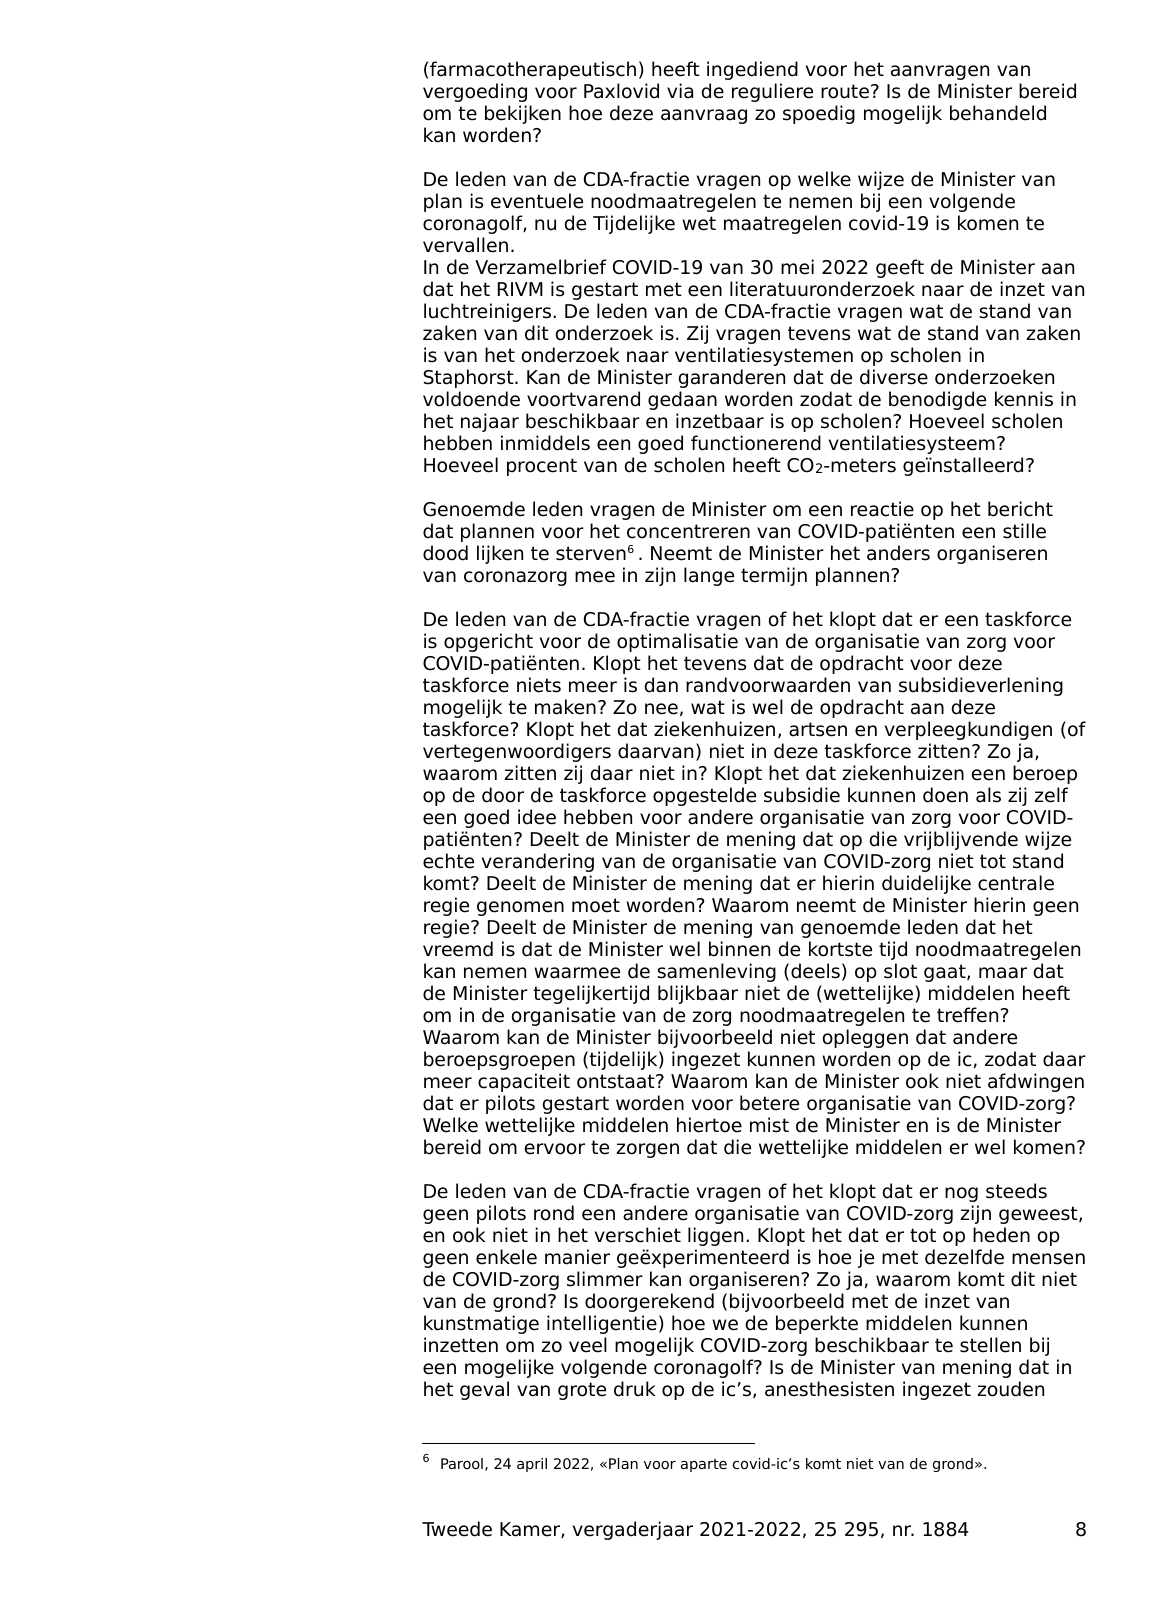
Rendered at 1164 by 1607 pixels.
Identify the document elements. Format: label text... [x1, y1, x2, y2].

text De leden van de CDA-fractie vragen of het klopt dat er nog steeds geen pilots rond een andere organisatie van COVID-zorg zijn geweest, en ook niet in het verschiet liggen. Klopt het dat er tot op heden op geen enkele manier geëxperimenteerd is hoe je met dezelfde mensen de COVID-zorg slimmer kan organiseren? Zo ja, waarom komt dit niet van de grond? Is doorgerekend (bijvoorbeeld met de inzet van kunstmatige intelligentie) hoe we de beperkte middelen kunnen inzetten om zo veel mogelijk COVID-zorg beschikbaar te stellen bij een mogelijke volgende coronagolf? Is de Minister van mening dat in het geval van grote druk op de ic’s, anesthesisten ingezet zouden [422, 1181, 1087, 1401]
text Parool, 24 april 2022, «Plan voor aparte covid-ic’s komt niet van de grond». [422, 1452, 1087, 1474]
text De leden van de CDA-fractie vragen op welke wijze de Minister van plan is eventuele noodmaatregelen te nemen bij een volgende coronagolf, nu de Tijdelijke wet maatregelen covid-19 is komen te vervallen. [422, 169, 1087, 257]
text (farmacotherapeutisch) heeft ingediend voor het aanvragen van vergoeding voor Paxlovid via de reguliere route? Is de Minister bereid om te bekijken hoe deze aanvraag zo spoedig mogelijk behandeld kan worden? [422, 59, 1087, 147]
text In de Verzamelbrief COVID-19 van 30 mei 2022 geeft de Minister aan dat het RIVM is gestart met een literatuuronderzoek naar de inzet van luchtreinigers. De leden van de CDA-fractie vragen wat de stand van zaken van dit onderzoek is. Zij vragen tevens wat de stand van zaken is van het onderzoek naar ventilatiesystemen op scholen in Staphorst. Kan de Minister garanderen dat de diverse onderzoeken voldoende voortvarend gedaan worden zodat de benodigde kennis in het najaar beschikbaar en inzetbaar is op scholen? Hoeveel scholen hebben inmiddels een goed functionerend ventilatiesysteem? Hoeveel procent van de scholen heeft CO2-meters geïnstalleerd? [422, 257, 1087, 477]
text De leden van de CDA-fractie vragen of het klopt dat er een taskforce is opgericht voor de optimalisatie van de organisatie van zorg voor COVID-patiënten. Klopt het tevens dat de opdracht voor deze taskforce niets meer is dan randvoorwaarden van subsidieverlening mogelijk te maken? Zo nee, wat is wel de opdracht aan deze taskforce? Klopt het dat ziekenhuizen, artsen en verpleegkundigen (of vertegenwoordigers daarvan) niet in deze taskforce zitten? Zo ja, waarom zitten zij daar niet in? Klopt het dat ziekenhuizen een beroep op de door de taskforce opgestelde subsidie kunnen doen als zij zelf een goed idee hebben voor andere organisatie van zorg voor COVID-patiënten? Deelt de Minister de mening dat op die vrijblijvende wijze echte verandering van de organisatie van COVID-zorg niet tot stand komt? Deelt de Minister de mening dat er hierin duidelijke centrale regie genomen moet worden? Waarom neemt de Minister hierin geen regie? Deelt de Minister de mening van genoemde leden dat het vreemd is dat de Minister wel binnen de kortste tijd noodmaatregelen kan nemen waarmee de samenleving (deels) op slot gaat, maar dat de Minister tegelijkertijd blijkbaar niet de (wettelijke) middelen heeft om in de organisatie van de zorg noodmaatregelen te treffen? Waarom kan de Minister bijvoorbeeld niet opleggen dat andere beroepsgroepen (tijdelijk) ingezet kunnen worden op de ic, zodat daar meer capaciteit ontstaat? Waarom kan de Minister ook niet afdwingen dat er pilots gestart worden voor betere organisatie van COVID-zorg? Welke wettelijke middelen hiertoe mist de Minister en is de Minister bereid om ervoor te zorgen dat die wettelijke middelen er wel komen? [422, 609, 1087, 1159]
text Genoemde leden vragen de Minister om een reactie op het bericht dat plannen voor het concentreren van COVID-patiënten een stille dood lijken te sterven. Neemt de Minister het anders organiseren van coronazorg mee in zijn lange termijn plannen? [422, 499, 1087, 587]
